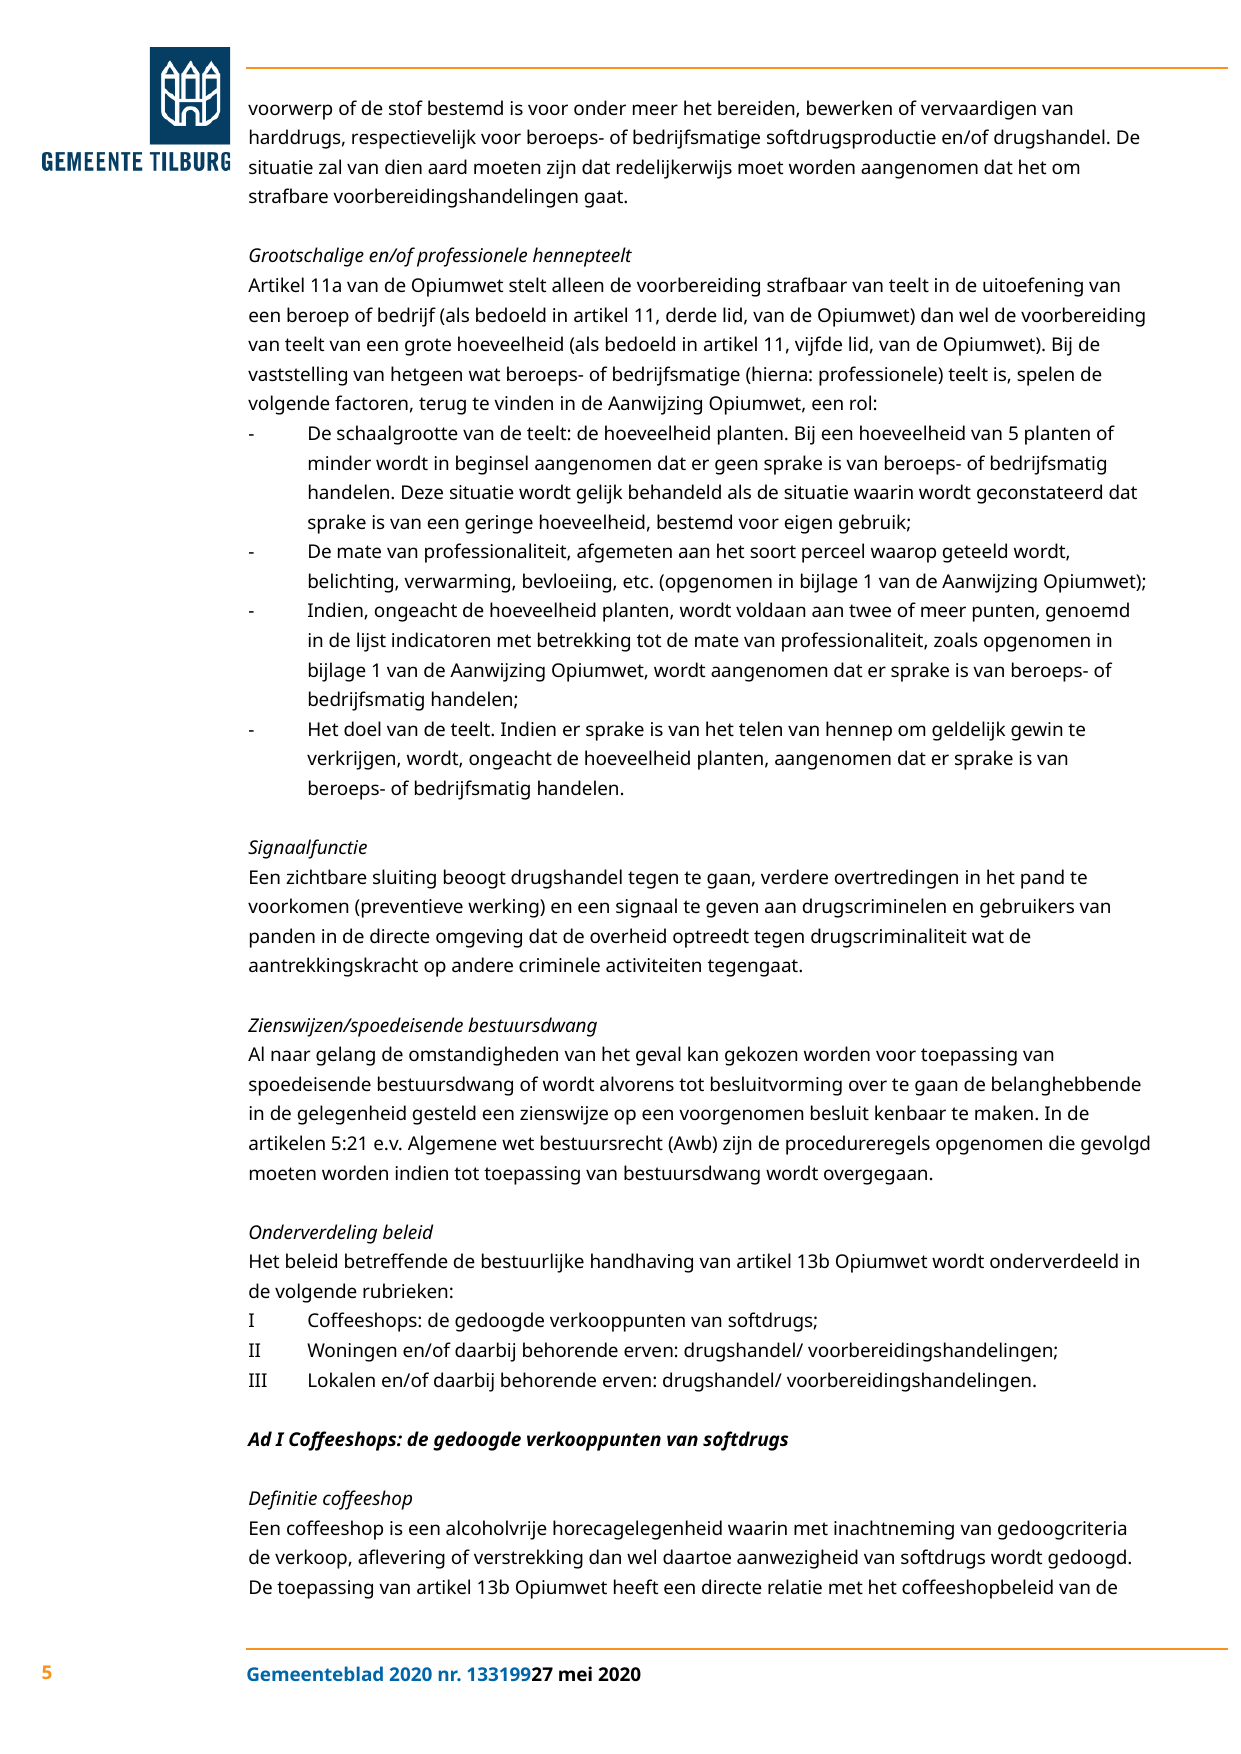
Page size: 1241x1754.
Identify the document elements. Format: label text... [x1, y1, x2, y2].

list Woningen en/of daarbij behorende erven: drugshandel/ voorbereidingshandelingen; [248, 1337, 1152, 1363]
text Onderverdeling beleid [248, 1219, 1152, 1245]
text Definitie coffeeshop [248, 1485, 1152, 1511]
text Zienswijzen/spoedeisende bestuursdwang [248, 1012, 1152, 1038]
text Ad I Coffeeshops: de gedoogde verkooppunten van softdrugs [248, 1426, 1152, 1452]
text De toepassing van artikel 13b Opiumwet heeft een directe relatie met het coffeeshopbeleid van de [248, 1574, 1152, 1600]
text Artikel 11a van de Opiumwet stelt alleen de voorbereiding strafbaar van teelt in de uitoefening van een beroep of bedrijf (als bedoeld in artikel 11, derde lid, van de Opiumwet) dan wel de voorbereiding van teelt van een grote hoeveelheid (als bedoeld in artikel 11, vijfde lid, van de Opiumwet). Bij de vaststelling van hetgeen wat beroeps- of bedrijfsmatige (hierna: professionele) teelt is, spelen de volgende factoren, terug te vinden in de Aanwijzing Opiumwet, een rol: [248, 272, 1152, 416]
list Het doel van de teelt. Indien er sprake is van het telen van hennep om geldelijk gewin te verkrijgen, wordt, ongeacht de hoeveelheid planten, aangenomen dat er sprake is van beroeps- of bedrijfsmatig handelen. [248, 716, 1152, 801]
list Lokalen en/of daarbij behorende erven: drugshandel/ voorbereidingshandelingen. [248, 1367, 1152, 1393]
list Indien, ongeacht de hoeveelheid planten, wordt voldaan aan twee of meer punten, genoemd in de lijst indicatoren met betrekking tot de mate van professionaliteit, zoals opgenomen in bijlage 1 van de Aanwijzing Opiumwet, wordt aangenomen dat er sprake is van beroeps- of bedrijfsmatig handelen; [248, 598, 1152, 712]
list Coffeeshops: de gedoogde verkooppunten van softdrugs; [248, 1308, 1152, 1333]
text voorwerp of de stof bestemd is voor onder meer het bereiden, bewerken of vervaardigen van harddrugs, respectievelijk voor beroeps- of bedrijfsmatige softdrugsproductie en/of drugshandel. De situatie zal van dien aard moeten zijn dat redelijkerwijs moet worden aangenomen dat het om strafbare voorbereidingshandelingen gaat. [248, 95, 1152, 209]
text Signaalfunctie [248, 834, 1152, 860]
text Het beleid betreffende de bestuurlijke handhaving van artikel 13b Opiumwet wordt onderverdeeld in de volgende rubrieken: [248, 1248, 1152, 1304]
text Al naar gelang de omstandigheden van het geval kan gekozen worden voor toepassing van spoedeisende bestuursdwang of wordt alvorens tot besluitvorming over te gaan de belanghebbende in de gelegenheid gesteld een zienswijze op een voorgenomen besluit kenbaar te maken. In de artikelen 5:21 e.v. Algemene wet bestuursrecht (Awb) zijn de procedureregels opgenomen die gevolgd moeten worden indien tot toepassing van bestuursdwang wordt overgegaan. [248, 1041, 1152, 1186]
list De mate van professionaliteit, afgemeten aan het soort perceel waarop geteeld wordt, belichting, verwarming, bevloeiing, etc. (opgenomen in bijlage 1 van de Aanwijzing Opiumwet); [248, 538, 1152, 594]
text Een zichtbare sluiting beoogt drugshandel tegen te gaan, verdere overtredingen in het pand te voorkomen (preventieve werking) en een signaal te geven aan drugscriminelen en gebruikers van panden in de directe omgeving dat de overheid optreedt tegen drugscriminaliteit wat de aantrekkingskracht op andere criminele activiteiten tegengaat. [248, 864, 1152, 978]
list De schaalgrootte van de teelt: de hoeveelheid planten. Bij een hoeveelheid van 5 planten of minder wordt in beginsel aangenomen dat er geen sprake is van beroeps- of bedrijfsmatig handelen. Deze situatie wordt gelijk behandeld als de situatie waarin wordt geconstateerd dat sprake is van een geringe hoeveelheid, bestemd voor eigen gebruik; [248, 420, 1152, 535]
text Grootschalige en/of professionele hennepteelt [248, 243, 1152, 268]
picture [41, 47, 231, 172]
text Een coffeeshop is een alcoholvrije horecagelegenheid waarin met inachtneming van gedoogcriteria de verkoop, aflevering of verstrekking dan wel daartoe aanwezigheid van softdrugs wordt gedoogd. [248, 1515, 1152, 1570]
